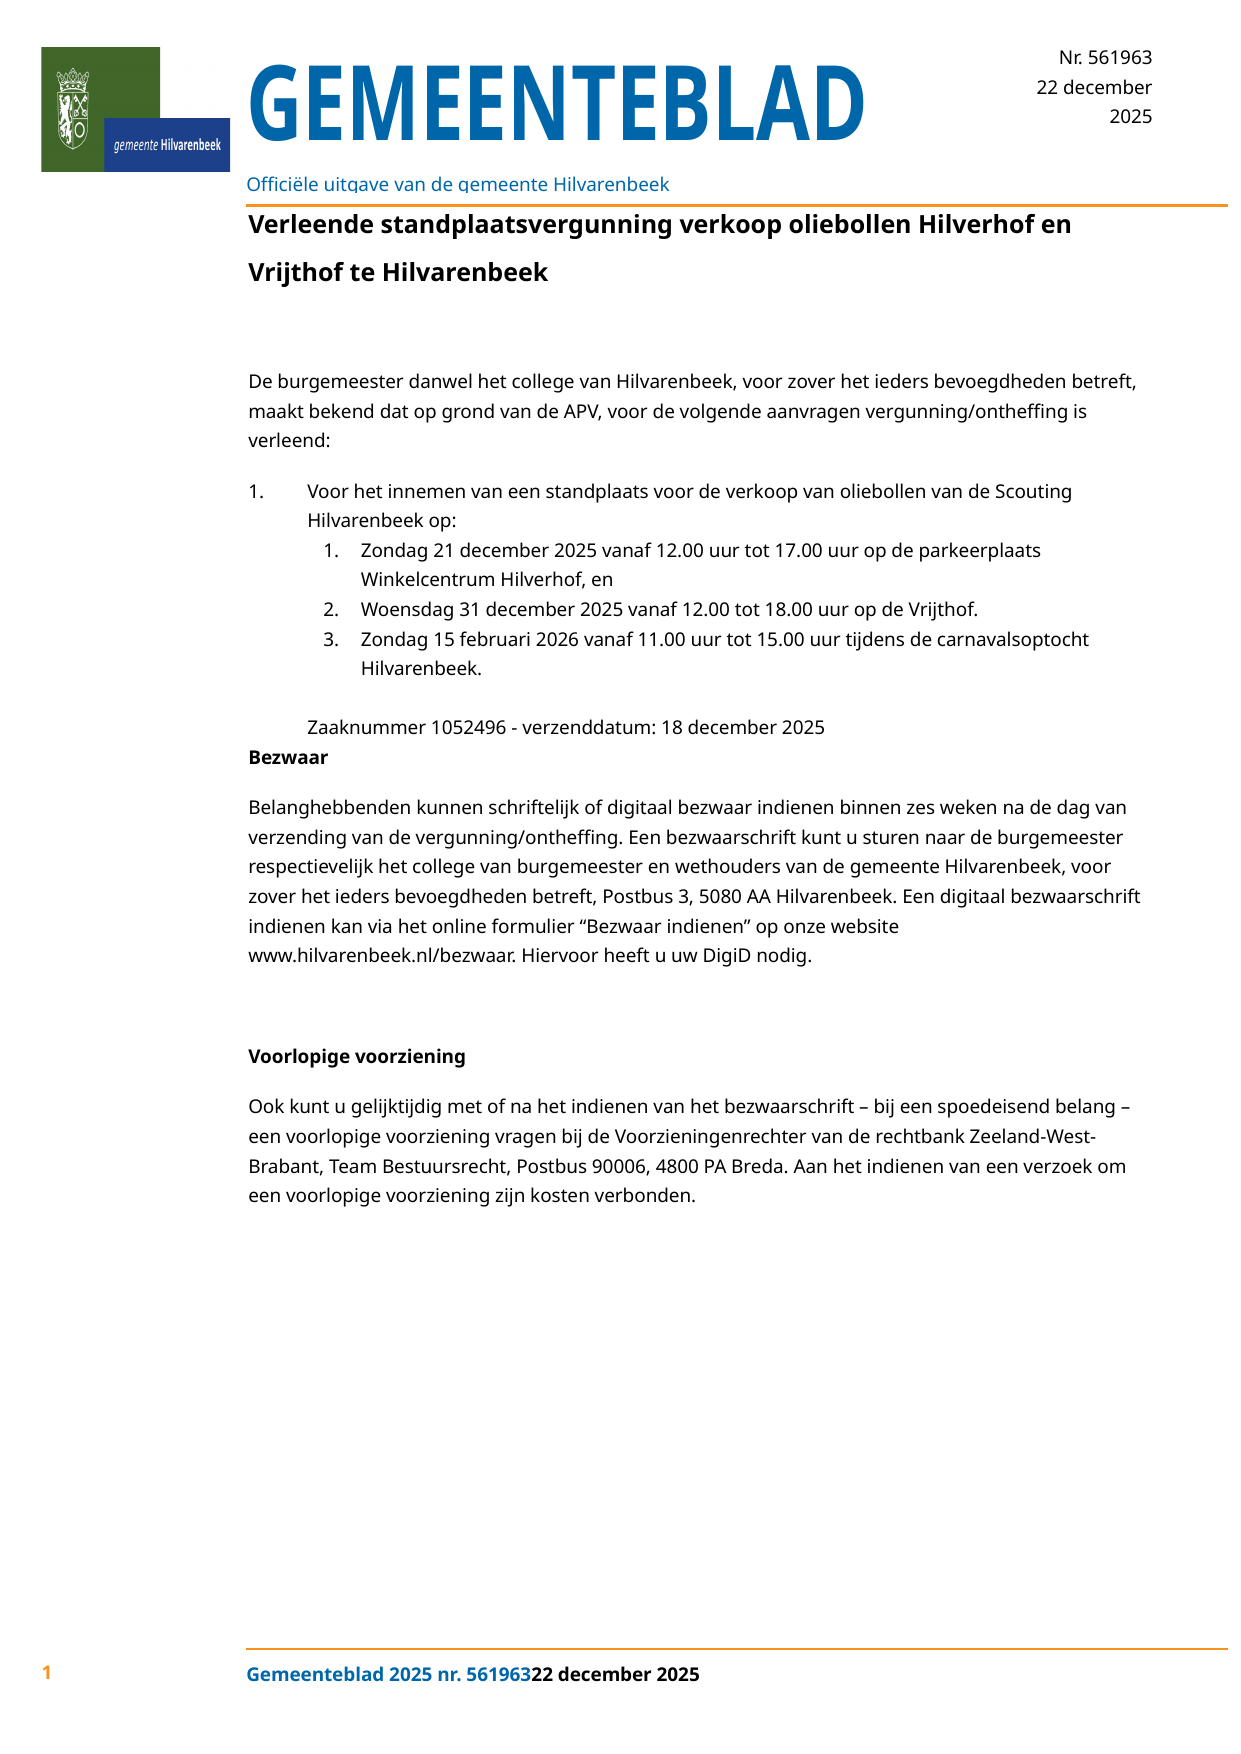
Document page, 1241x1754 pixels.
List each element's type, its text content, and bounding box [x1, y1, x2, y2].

text Voorlopige voorziening [248, 1043, 1152, 1069]
text Ook kunt u gelijktijdig met of na het indienen van het bezwaarschrift – bij een spoedeisend belang – een voorlopige voorziening vragen bij de Voorzieningenrechter van de rechtbank Zeeland-West-Brabant, Team Bestuursrecht, Postbus 90006, 4800 PA Breda. Aan het indienen van een verzoek om een voorlopige voorziening zijn kosten verbonden. [248, 1094, 1152, 1208]
text Bezwaar [248, 744, 1152, 770]
text Belanghebbenden kunnen schriftelijk of digitaal bezwaar indienen binnen zes weken na de dag van verzending van de vergunning/ontheffing. Een bezwaarschrift kunt u sturen naar de burgemeester respectievelijk het college van burgemeester en wethouders van de gemeente Hilvarenbeek, voor zover het ieders bevoegdheden betreft, Postbus 3, 5080 AA Hilvarenbeek. Een digitaal bezwaarschrift indienen kan via het online formulier “Bezwaar indienen” op onze website www.hilvarenbeek.nl/bezwaar. Hiervoor heeft u uw DigiD nodig. [248, 794, 1152, 968]
list Zaaknummer 1052496 - verzenddatum: 18 december 2025 [248, 714, 1152, 740]
list Woensdag 31 december 2025 vanaf 12.00 tot 18.00 uur op de Vrijthof. [323, 596, 1152, 622]
text De burgemeester danwel het college van Hilvarenbeek, voor zover het ieders bevoegdheden betreft, maakt bekend dat op grond van de APV, voor de volgende aanvragen vergunning/ontheffing is verleend: [248, 368, 1152, 453]
text Verleende standplaatsvergunning verkoop oliebollen Hilverhof en Vrijthof te Hilvarenbeek [248, 207, 1152, 288]
list Zondag 15 februari 2026 vanaf 11.00 uur tot 15.00 uur tijdens de carnavalsoptocht Hilvarenbeek. [323, 626, 1152, 681]
list Zondag 21 december 2025 vanaf 12.00 uur tot 17.00 uur op de parkeerplaats Winkelcentrum Hilverhof, en [323, 537, 1152, 592]
picture [41, 47, 231, 172]
list Voor het innemen van een standplaats voor de verkoop van oliebollen van de Scouting Hilvarenbeek op: [248, 478, 1152, 533]
